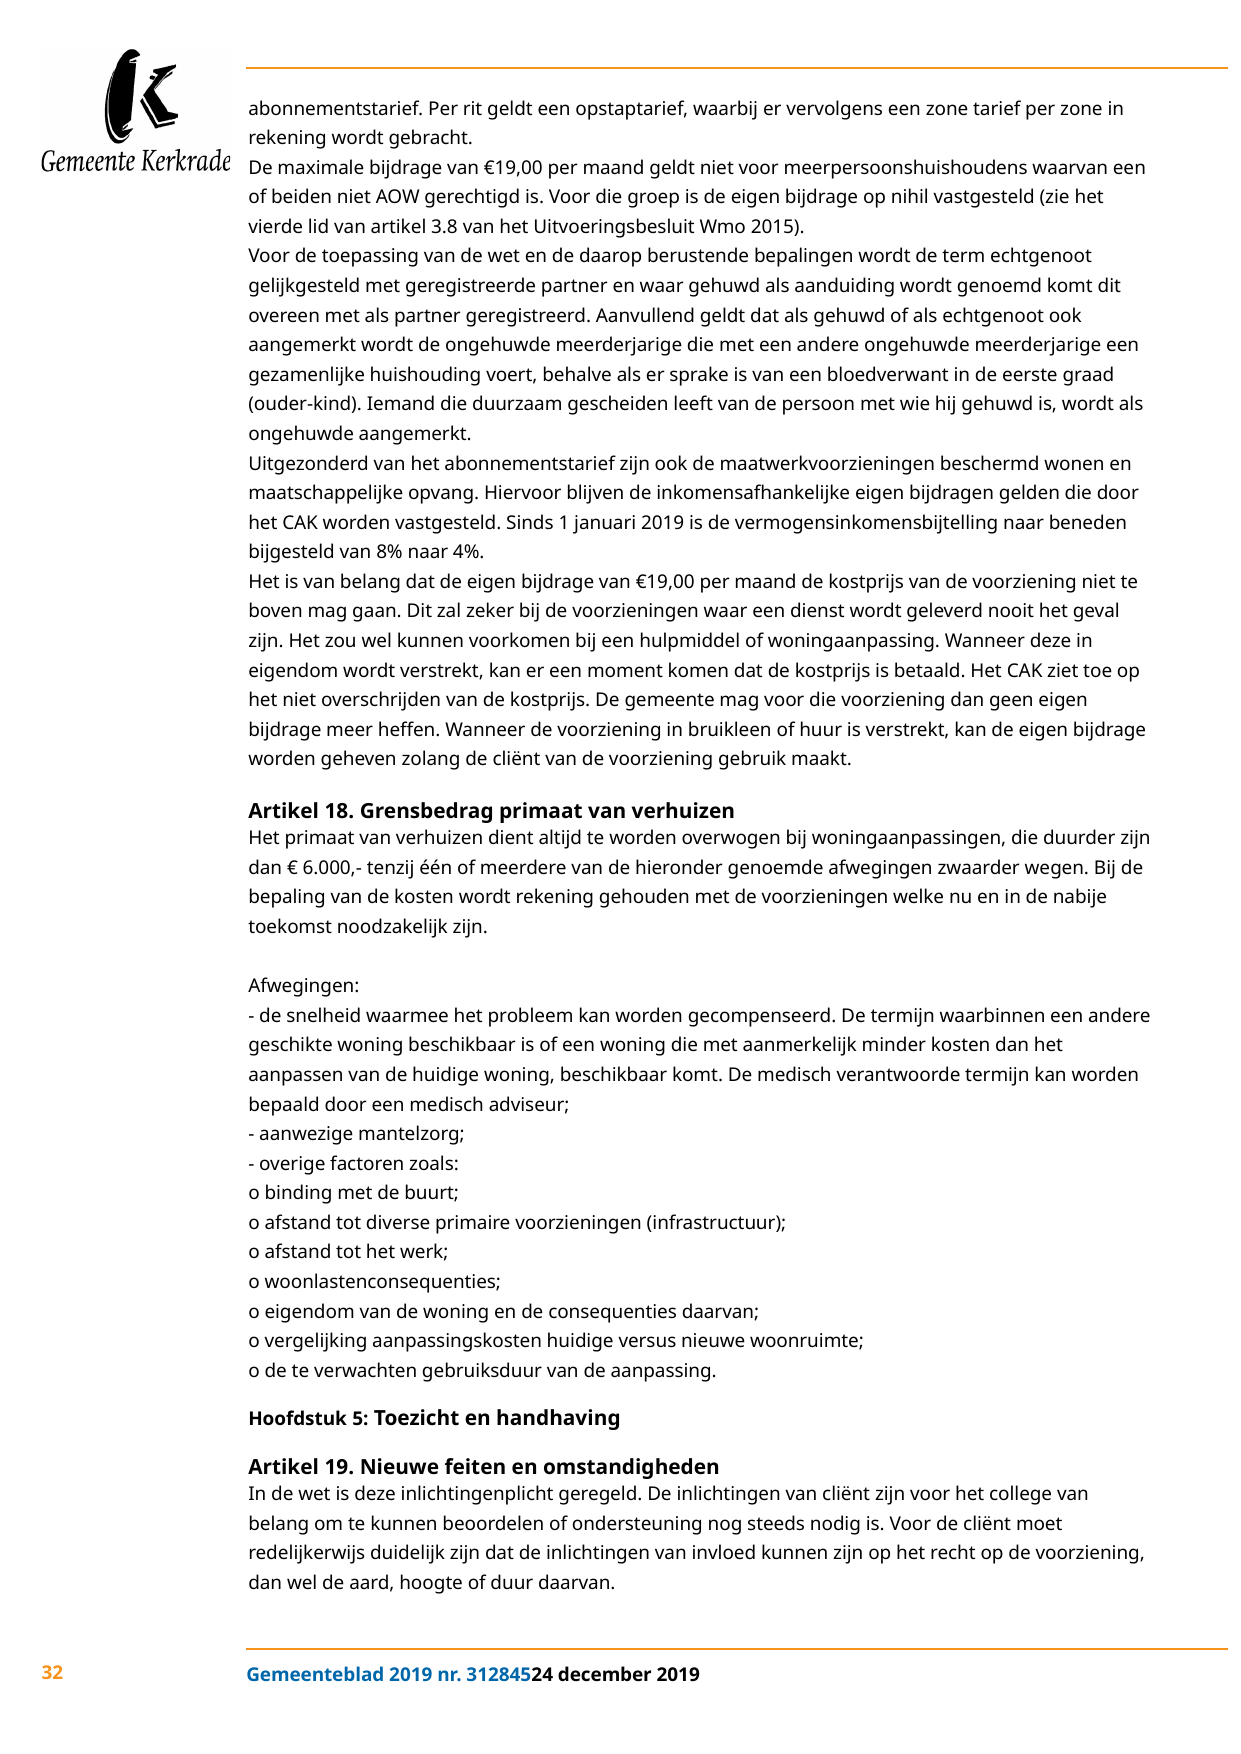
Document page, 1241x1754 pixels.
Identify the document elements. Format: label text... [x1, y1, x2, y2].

text o woonlastenconsequenties; [248, 1268, 1152, 1294]
text De maximale bijdrage van €19,00 per maand geldt niet voor meerpersoonshuishoudens waarvan een of beiden niet AOW gerechtigd is. Voor die groep is de eigen bijdrage op nihil vastgesteld (zie het vierde lid van artikel 3.8 van het Uitvoeringsbesluit Wmo 2015). [248, 154, 1152, 239]
text abonnementstarief. Per rit geldt een opstaptarief, waarbij er vervolgens een zone tarief per zone in rekening wordt gebracht. [248, 95, 1152, 150]
text o de te verwachten gebruiksduur van de aanpassing. [248, 1357, 1152, 1383]
text Artikel 18. Grensbedrag primaat van verhuizen [248, 796, 1152, 824]
text Afwegingen: [248, 972, 1152, 998]
picture [41, 47, 231, 172]
text Hoofdstuk 5: Toezicht en handhaving [248, 1403, 1152, 1431]
text In de wet is deze inlichtingenplicht geregeld. De inlichtingen van cliënt zijn voor het college van belang om te kunnen beoordelen of ondersteuning nog steeds nodig is. Voor de cliënt moet redelijkerwijs duidelijk zijn dat de inlichtingen van invloed kunnen zijn op het recht op de voorziening, dan wel de aard, hoogte of duur daarvan. [248, 1480, 1152, 1595]
text (ouder-kind). Iemand die duurzaam gescheiden leeft van de persoon met wie hij gehuwd is, wordt als ongehuwde aangemerkt. [248, 391, 1152, 446]
text Het primaat van verhuizen dient altijd te worden overwogen bij woningaanpassingen, die duurder zijn dan € 6.000,- tenzij één of meerdere van de hieronder genoemde afwegingen zwaarder wegen. Bij de bepaling van de kosten wordt rekening gehouden met de voorzieningen welke nu en in de nabije toekomst noodzakelijk zijn. [248, 824, 1152, 939]
text o vergelijking aanpassingskosten huidige versus nieuwe woonruimte; [248, 1327, 1152, 1353]
text - overige factoren zoals: [248, 1150, 1152, 1176]
text o afstand tot diverse primaire voorzieningen (infrastructuur); [248, 1209, 1152, 1235]
text o binding met de buurt; [248, 1179, 1152, 1205]
text Uitgezonderd van het abonnementstarief zijn ook de maatwerkvoorzieningen beschermd wonen en maatschappelijke opvang. Hiervoor blijven de inkomensafhankelijke eigen bijdragen gelden die door het CAK worden vastgesteld. Sinds 1 januari 2019 is de vermogensinkomensbijtelling naar beneden bijgesteld van 8% naar 4%. [248, 450, 1152, 564]
text Het is van belang dat de eigen bijdrage van €19,00 per maand de kostprijs van de voorziening niet te boven mag gaan. Dit zal zeker bij de voorzieningen waar een dienst wordt geleverd nooit het geval zijn. Het zou wel kunnen voorkomen bij een hulpmiddel of woningaanpassing. Wanneer deze in eigendom wordt verstrekt, kan er een moment komen dat de kostprijs is betaald. Het CAK ziet toe op het niet overschrijden van de kostprijs. De gemeente mag voor die voorziening dan geen eigen bijdrage meer heffen. Wanneer de voorziening in bruikleen of huur is verstrekt, kan de eigen bijdrage worden geheven zolang de cliënt van de voorziening gebruik maakt. [248, 568, 1152, 771]
text o eigendom van de woning en de consequenties daarvan; [248, 1298, 1152, 1323]
text Voor de toepassing van de wet en de daarop berustende bepalingen wordt de term echtgenoot gelijkgesteld met geregistreerde partner en waar gehuwd als aanduiding wordt genoemd komt dit overeen met als partner geregistreerd. Aanvullend geldt dat als gehuwd of als echtgenoot ook aangemerkt wordt de ongehuwde meerderjarige die met een andere ongehuwde meerderjarige een gezamenlijke huishouding voert, behalve als er sprake is van een bloedverwant in de eerste graad [248, 243, 1152, 387]
text - de snelheid waarmee het probleem kan worden gecompenseerd. De termijn waarbinnen een andere geschikte woning beschikbaar is of een woning die met aanmerkelijk minder kosten dan het aanpassen van de huidige woning, beschikbaar komt. De medisch verantwoorde termijn kan worden bepaald door een medisch adviseur; [248, 1002, 1152, 1116]
text o afstand tot het werk; [248, 1239, 1152, 1264]
text - aanwezige mantelzorg; [248, 1120, 1152, 1146]
text Artikel 19. Nieuwe feiten en omstandigheden [248, 1452, 1152, 1480]
